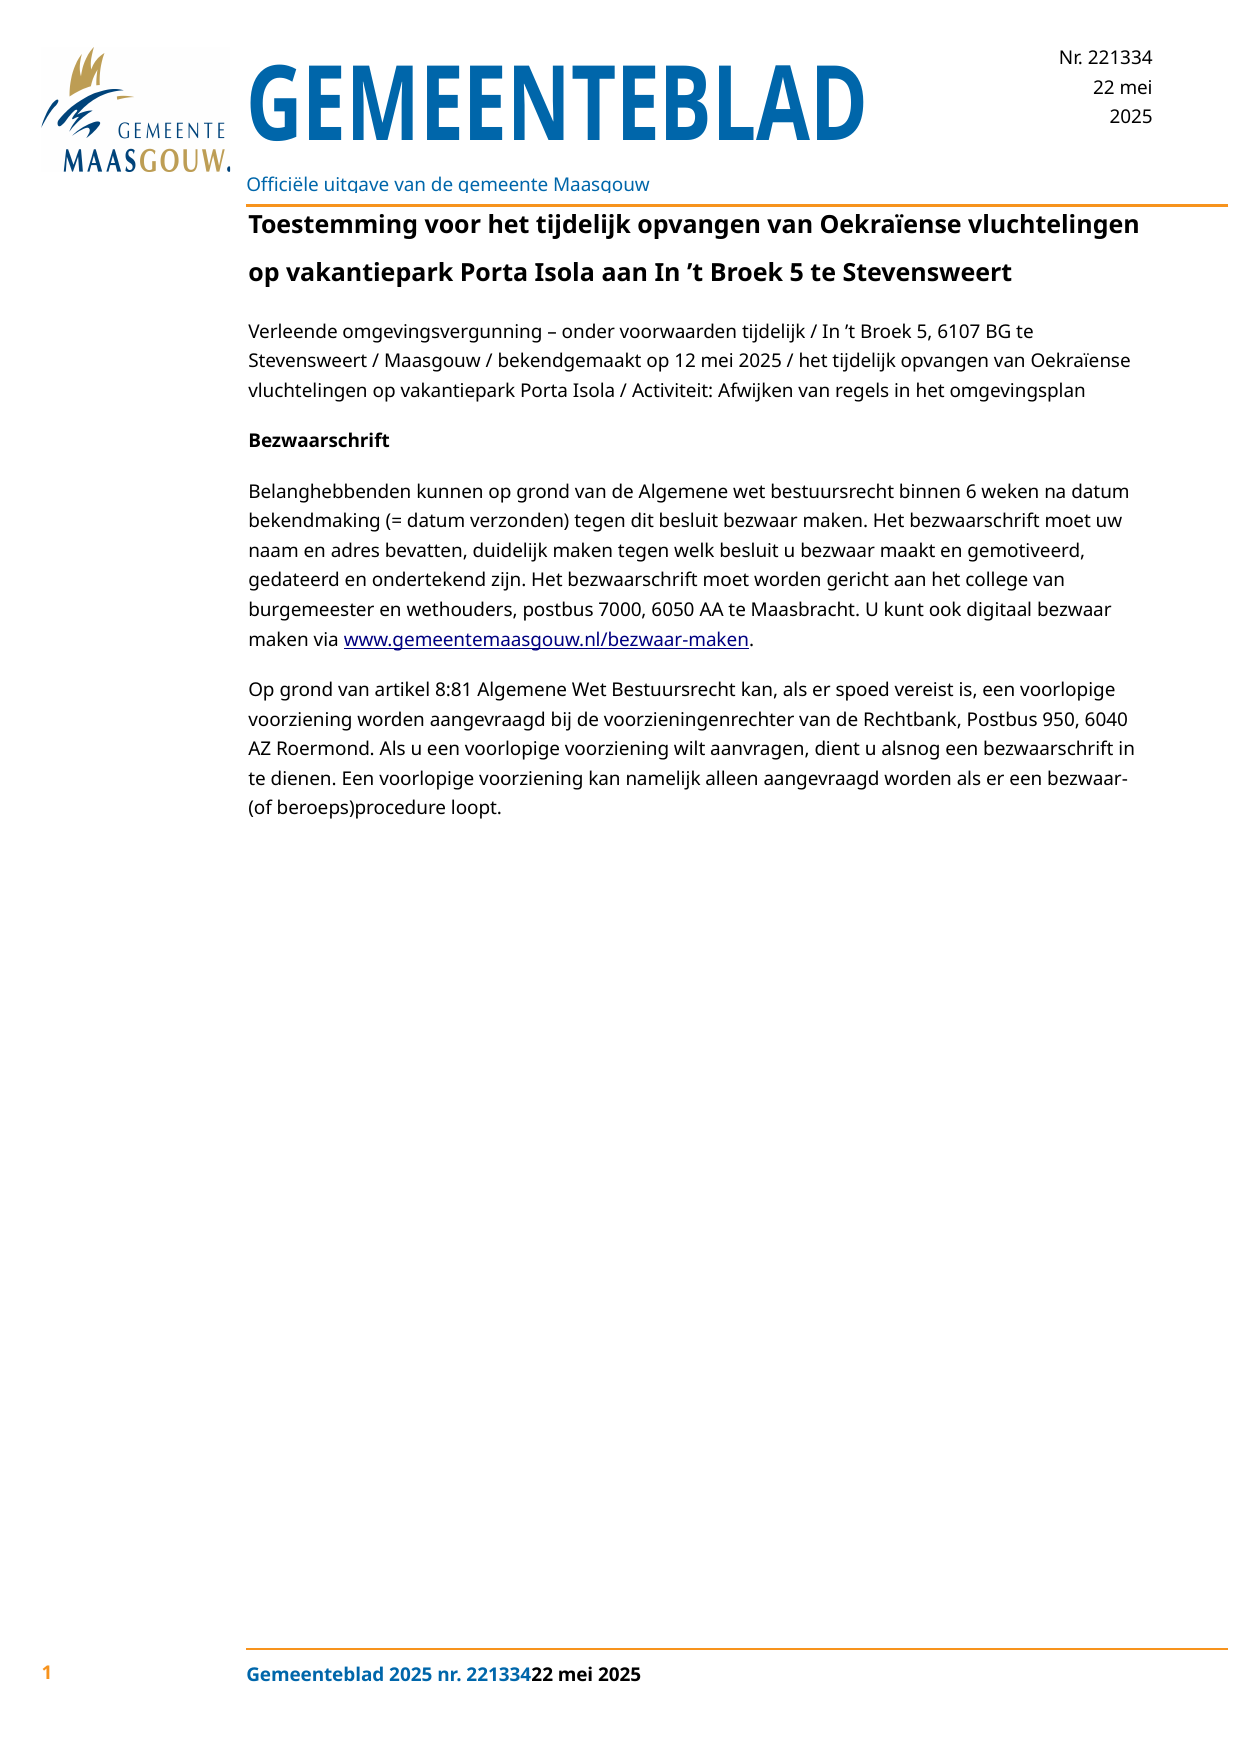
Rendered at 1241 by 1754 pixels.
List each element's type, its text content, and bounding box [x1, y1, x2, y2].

text Bezwaarschrift [248, 427, 1152, 453]
text Toestemming voor het tijdelijk opvangen van Oekraïense vluchtelingen op vakantiepark Porta Isola aan In ’t Broek 5 te Stevensweert [248, 207, 1152, 288]
text Verleende omgevingsvergunning – onder voorwaarden tijdelijk / In ’t Broek 5, 6107 BG te Stevensweert / Maasgouw / bekendgemaakt op 12 mei 2025 / het tijdelijk opvangen van Oekraïense vluchtelingen op vakantiepark Porta Isola / Activiteit: Afwijken van regels in het omgevingsplan [248, 318, 1152, 403]
text Belanghebbenden kunnen op grond van de Algemene wet bestuursrecht binnen 6 weken na datum bekendmaking (= datum verzonden) tegen dit besluit bezwaar maken. Het bezwaarschrift moet uw naam en adres bevatten, duidelijk maken tegen welk besluit u bezwaar maakt en gemotiveerd, gedateerd en ondertekend zijn. Het bezwaarschrift moet worden gericht aan het college van burgemeester en wethouders, postbus 7000, 6050 AA te Maasbracht. U kunt ook digitaal bezwaar maken via www.gemeentemaasgouw.nl/bezwaar-maken. [248, 478, 1152, 652]
text Op grond van artikel 8:81 Algemene Wet Bestuursrecht kan, als er spoed vereist is, een voorlopige voorziening worden aangevraagd bij de voorzieningenrechter van de Rechtbank, Postbus 950, 6040 AZ Roermond. Als u een voorlopige voorziening wilt aanvragen, dient u alsnog een bezwaarschrift in te dienen. Een voorlopige voorziening kan namelijk alleen aangevraagd worden als er een bezwaar- (of beroeps)procedure loopt. [248, 676, 1152, 820]
picture [41, 47, 231, 172]
